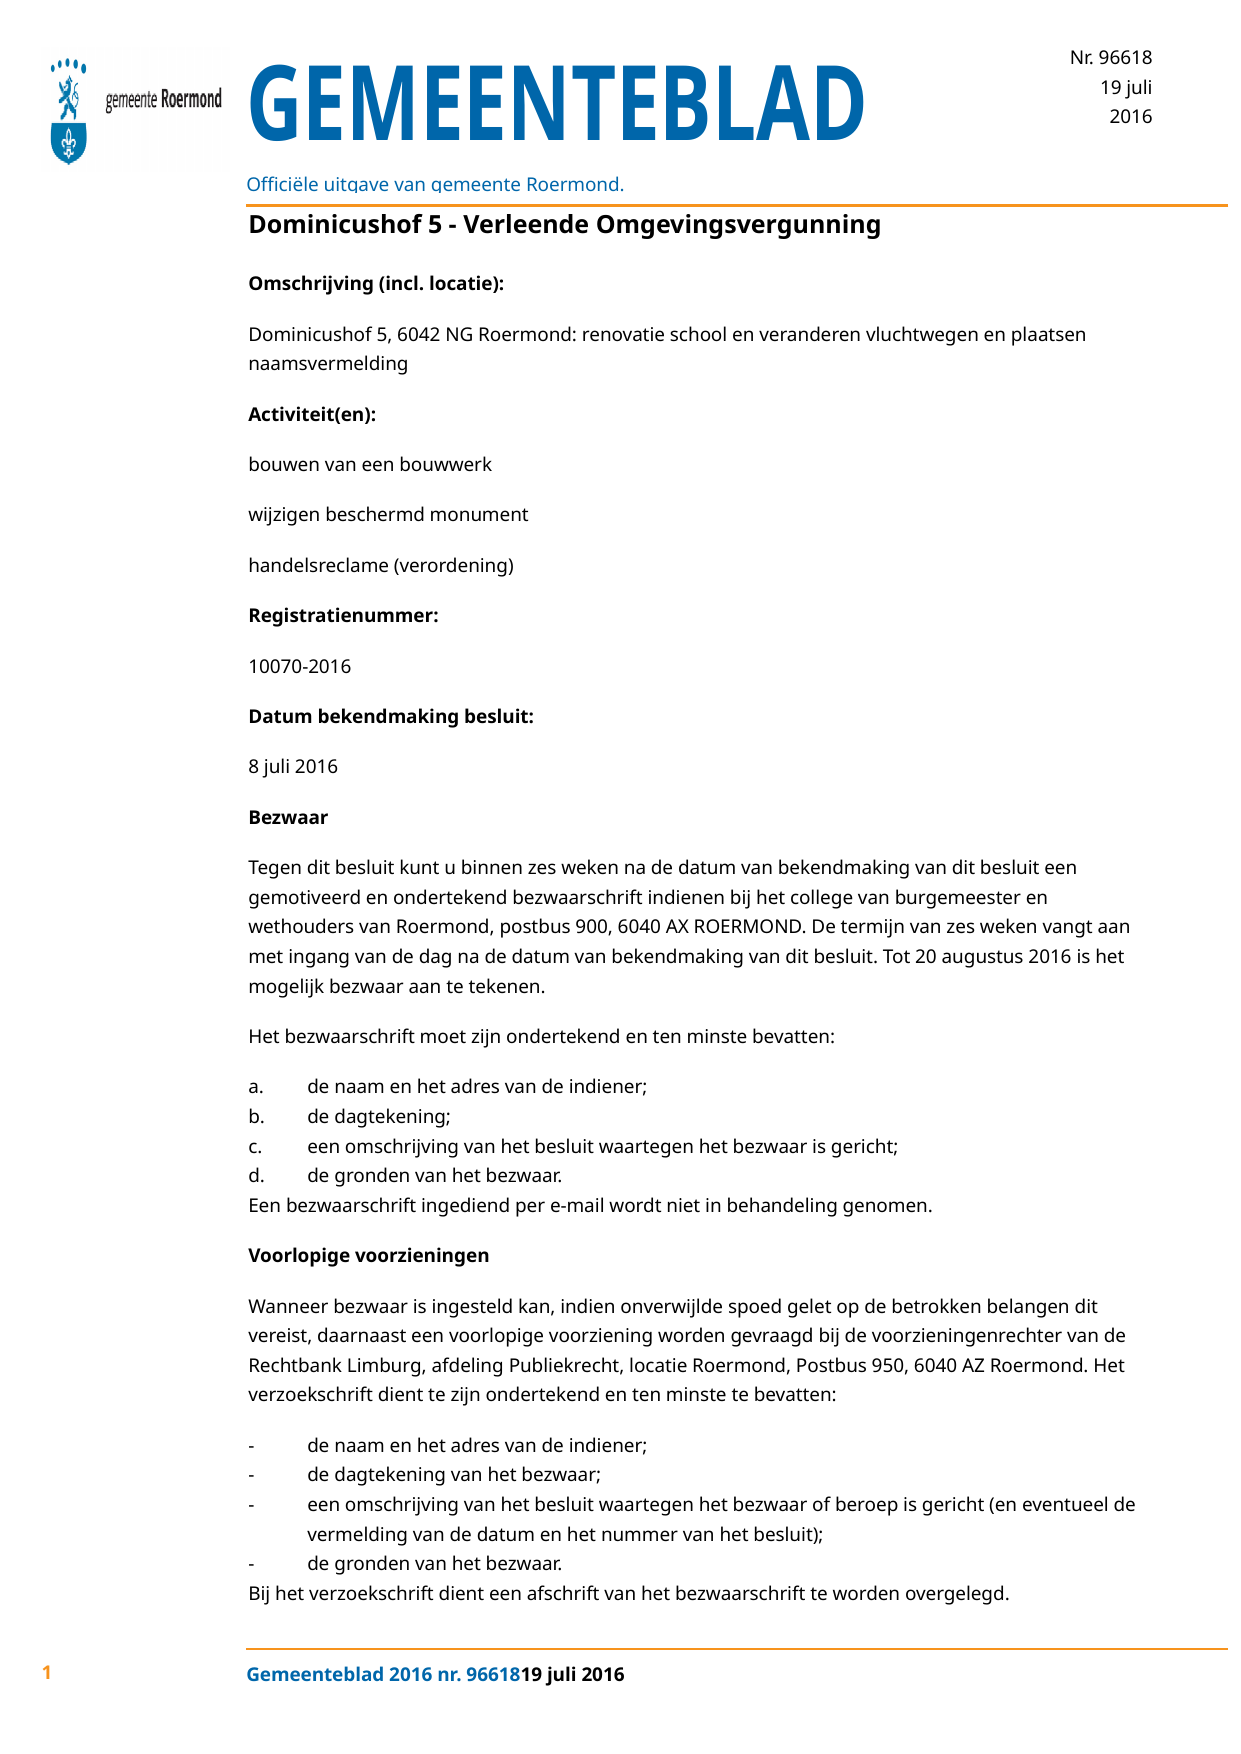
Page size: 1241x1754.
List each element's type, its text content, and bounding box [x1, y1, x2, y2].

text Bezwaar [248, 804, 1152, 830]
text Tegen dit besluit kunt u binnen zes weken na de datum van bekendmaking van dit besluit een gemotiveerd en ondertekend bezwaarschrift indienen bij het college van burgemeester en wethouders van Roermond, postbus 900, 6040 AX ROERMOND. De termijn van zes weken vangt aan met ingang van de dag na de datum van bekendmaking van dit besluit. Tot 20 augustus 2016 is het mogelijk bezwaar aan te tekenen. [248, 854, 1152, 998]
list de naam en het adres van de indiener; [248, 1074, 1152, 1099]
text handelsreclame (verordening) [248, 552, 1152, 578]
text Bij het verzoekschrift dient een afschrift van het bezwaarschrift te worden overgelegd. [248, 1580, 1152, 1606]
list de dagtekening van het bezwaar; [248, 1462, 1152, 1487]
text Activiteit(en): [248, 401, 1152, 426]
picture [41, 47, 231, 172]
text Het bezwaarschrift moet zijn ondertekend en ten minste bevatten: [248, 1023, 1152, 1049]
text Omschrijving (incl. locatie): [248, 270, 1152, 296]
list een omschrijving van het besluit waartegen het bezwaar of beroep is gericht (en eventueel de vermelding van de datum en het nummer van het besluit); [248, 1491, 1152, 1546]
text 8 juli 2016 [248, 754, 1152, 779]
text Voorlopige voorzieningen [248, 1242, 1152, 1268]
list de naam en het adres van de indiener; [248, 1432, 1152, 1458]
list de dagtekening; [248, 1103, 1152, 1129]
text Een bezwaarschrift ingediend per e-mail wordt niet in behandeling genomen. [248, 1192, 1152, 1218]
text Registratienummer: [248, 602, 1152, 628]
text bouwen van een bouwwerk [248, 451, 1152, 477]
list een omschrijving van het besluit waartegen het bezwaar is gericht; [248, 1133, 1152, 1158]
text Dominicushof 5, 6042 NG Roermond: renovatie school en veranderen vluchtwegen en plaatsen naamsvermelding [248, 321, 1152, 376]
text Wanneer bezwaar is ingesteld kan, indien onverwijlde spoed gelet op de betrokken belangen dit vereist, daarnaast een voorlopige voorziening worden gevraagd bij de voorzieningenrechter van de Rechtbank Limburg, afdeling Publiekrecht, locatie Roermond, Postbus 950, 6040 AZ Roermond. Het verzoekschrift dient te zijn ondertekend en ten minste te bevatten: [248, 1293, 1152, 1407]
list de gronden van het bezwaar. [248, 1550, 1152, 1576]
text 10070-2016 [248, 653, 1152, 678]
text Datum bekendmaking besluit: [248, 703, 1152, 729]
list de gronden van het bezwaar. [248, 1162, 1152, 1188]
text Dominicushof 5 - Verleende Omgevingsvergunning [248, 207, 1152, 241]
text wijzigen beschermd monument [248, 502, 1152, 527]
